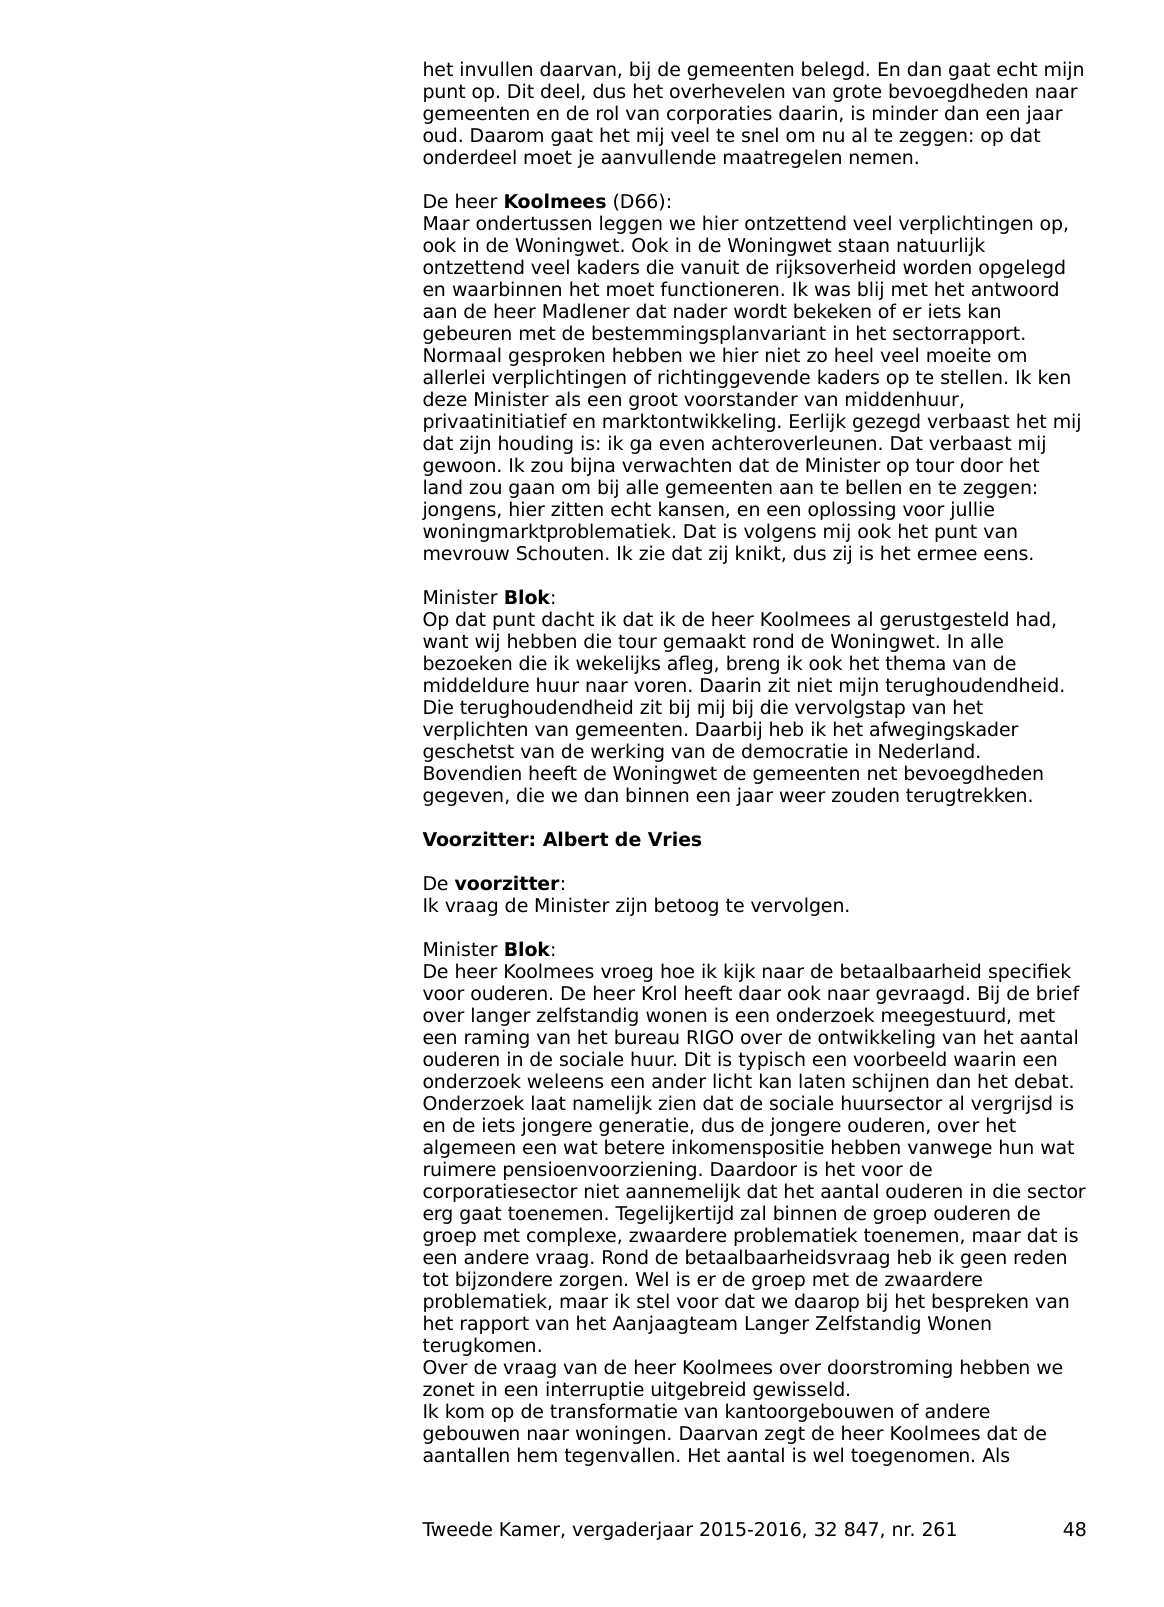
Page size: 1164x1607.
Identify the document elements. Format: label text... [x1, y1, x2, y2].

subtitle Voorzitter: Albert de Vries [422, 829, 1087, 851]
text het invullen daarvan, bij de gemeenten belegd. En dan gaat echt mijn punt op. Dit deel, dus het overhevelen van grote bevoegdheden naar gemeenten en de rol van corporaties daarin, is minder dan een jaar oud. Daarom gaat het mij veel te snel om nu al te zeggen: op dat onderdeel moet je aanvullende maatregelen nemen. [422, 59, 1087, 169]
text Maar ondertussen leggen we hier ontzettend veel verplichtingen op, ook in de Woningwet. Ook in de Woningwet staan natuurlijk ontzettend veel kaders die vanuit de rijksoverheid worden opgelegd en waarbinnen het moet functioneren. Ik was blij met het antwoord aan de heer Madlener dat nader wordt bekeken of er iets kan gebeuren met de bestemmingsplanvariant in het sectorrapport. Normaal gesproken hebben we hier niet zo heel veel moeite om allerlei verplichtingen of richtinggevende kaders op te stellen. Ik ken deze Minister als een groot voorstander van middenhuur, privaatinitiatief en marktontwikkeling. Eerlijk gezegd verbaast het mij dat zijn houding is: ik ga even achteroverleunen. Dat verbaast mij gewoon. Ik zou bijna verwachten dat de Minister op tour door het land zou gaan om bij alle gemeenten aan te bellen en te zeggen: jongens, hier zitten echt kansen, en een oplossing voor jullie woningmarktproblematiek. Dat is volgens mij ook het punt van mevrouw Schouten. Ik zie dat zij knikt, dus zij is het ermee eens. [422, 213, 1087, 565]
text De heer Koolmees (D66): [422, 191, 1087, 213]
text Ik kom op de transformatie van kantoorgebouwen of andere gebouwen naar woningen. Daarvan zegt de heer Koolmees dat de aantallen hem tegenvallen. Het aantal is wel toegenomen. Als [422, 1401, 1087, 1467]
text Over de vraag van de heer Koolmees over doorstroming hebben we zonet in een interruptie uitgebreid gewisseld. [422, 1357, 1087, 1401]
text Op dat punt dacht ik dat ik de heer Koolmees al gerustgesteld had, want wij hebben die tour gemaakt rond de Woningwet. In alle bezoeken die ik wekelijks afleg, breng ik ook het thema van de middeldure huur naar voren. Daarin zit niet mijn terughoudendheid. Die terughoudendheid zit bij mij bij die vervolgstap van het verplichten van gemeenten. Daarbij heb ik het afwegingskader geschetst van de werking van de democratie in Nederland. Bovendien heeft de Woningwet de gemeenten net bevoegdheden gegeven, die we dan binnen een jaar weer zouden terugtrekken. [422, 609, 1087, 807]
text Ik vraag de Minister zijn betoog te vervolgen. [422, 895, 1087, 917]
text Minister Blok: [422, 587, 1087, 609]
text Minister Blok: [422, 939, 1087, 961]
text De heer Koolmees vroeg hoe ik kijk naar de betaalbaarheid specifiek voor ouderen. De heer Krol heeft daar ook naar gevraagd. Bij de brief over langer zelfstandig wonen is een onderzoek meegestuurd, met een raming van het bureau RIGO over de ontwikkeling van het aantal ouderen in de sociale huur. Dit is typisch een voorbeeld waarin een onderzoek weleens een ander licht kan laten schijnen dan het debat. Onderzoek laat namelijk zien dat de sociale huursector al vergrijsd is en de iets jongere generatie, dus de jongere ouderen, over het algemeen een wat betere inkomenspositie hebben vanwege hun wat ruimere pensioenvoorziening. Daardoor is het voor de corporatiesector niet aannemelijk dat het aantal ouderen in die sector erg gaat toenemen. Tegelijkertijd zal binnen de groep ouderen de groep met complexe, zwaardere problematiek toenemen, maar dat is een andere vraag. Rond de betaalbaarheidsvraag heb ik geen reden tot bijzondere zorgen. Wel is er de groep met de zwaardere problematiek, maar ik stel voor dat we daarop bij het bespreken van het rapport van het Aanjaagteam Langer Zelfstandig Wonen terugkomen. [422, 961, 1087, 1357]
text De voorzitter: [422, 873, 1087, 895]
